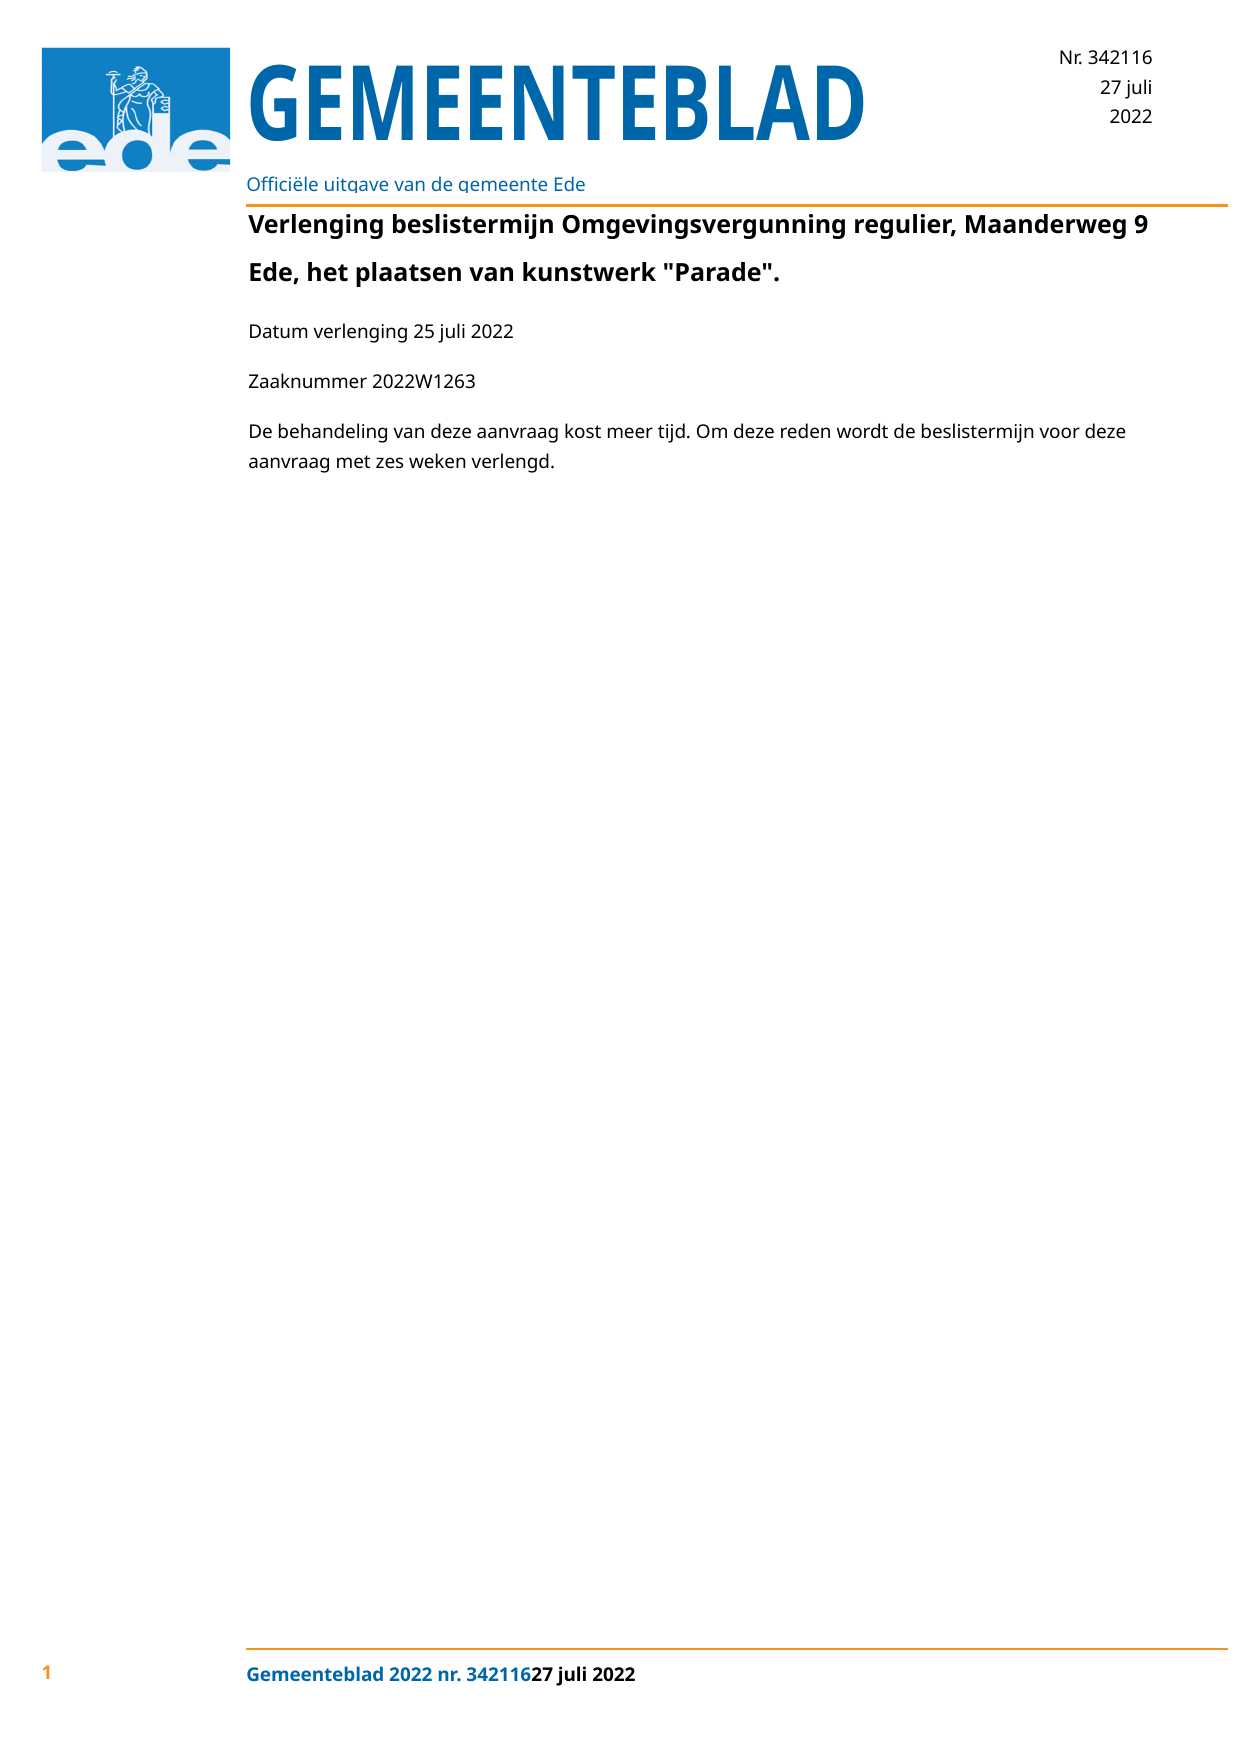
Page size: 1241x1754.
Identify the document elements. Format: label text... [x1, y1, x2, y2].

text Datum verlenging 25 juli 2022 [248, 318, 1152, 344]
text Verlenging beslistermijn Omgevingsvergunning regulier, Maanderweg 9 Ede, het plaatsen van kunstwerk "Parade". [248, 207, 1152, 288]
text Zaaknummer 2022W1263 [248, 368, 1152, 394]
text De behandeling van deze aanvraag kost meer tijd. Om deze reden wordt de beslistermijn voor deze aanvraag met zes weken verlengd. [248, 419, 1152, 474]
picture [41, 47, 231, 172]
